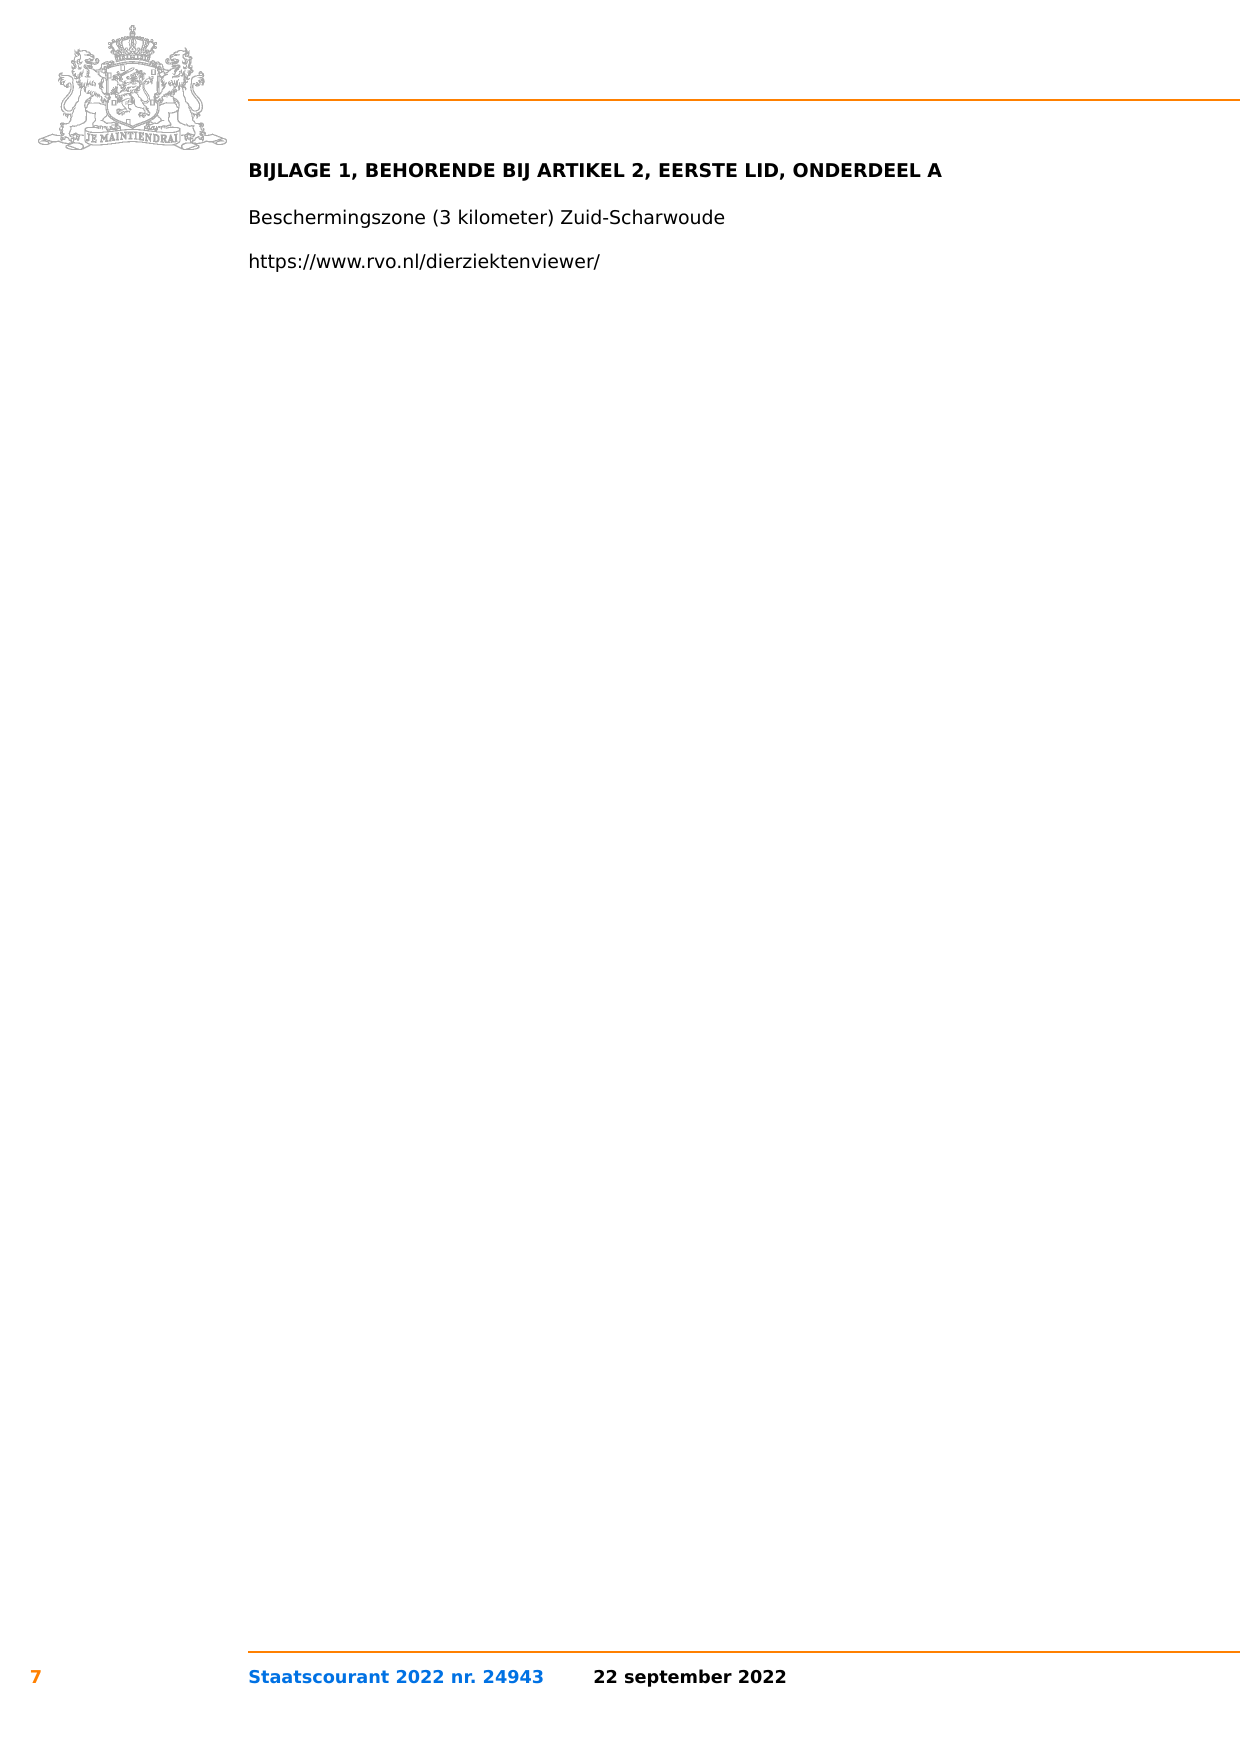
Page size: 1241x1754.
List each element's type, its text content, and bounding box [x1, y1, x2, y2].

picture [38, 25, 227, 150]
text Beschermingszone (3 kilometer) Zuid-Scharwoude [248, 207, 1163, 229]
text https://www.rvo.nl/dierziektenviewer/ [248, 251, 1163, 273]
subtitle BIJLAGE 1, BEHORENDE BIJ ARTIKEL 2, EERSTE LID, ONDERDEEL A [248, 160, 1163, 182]
